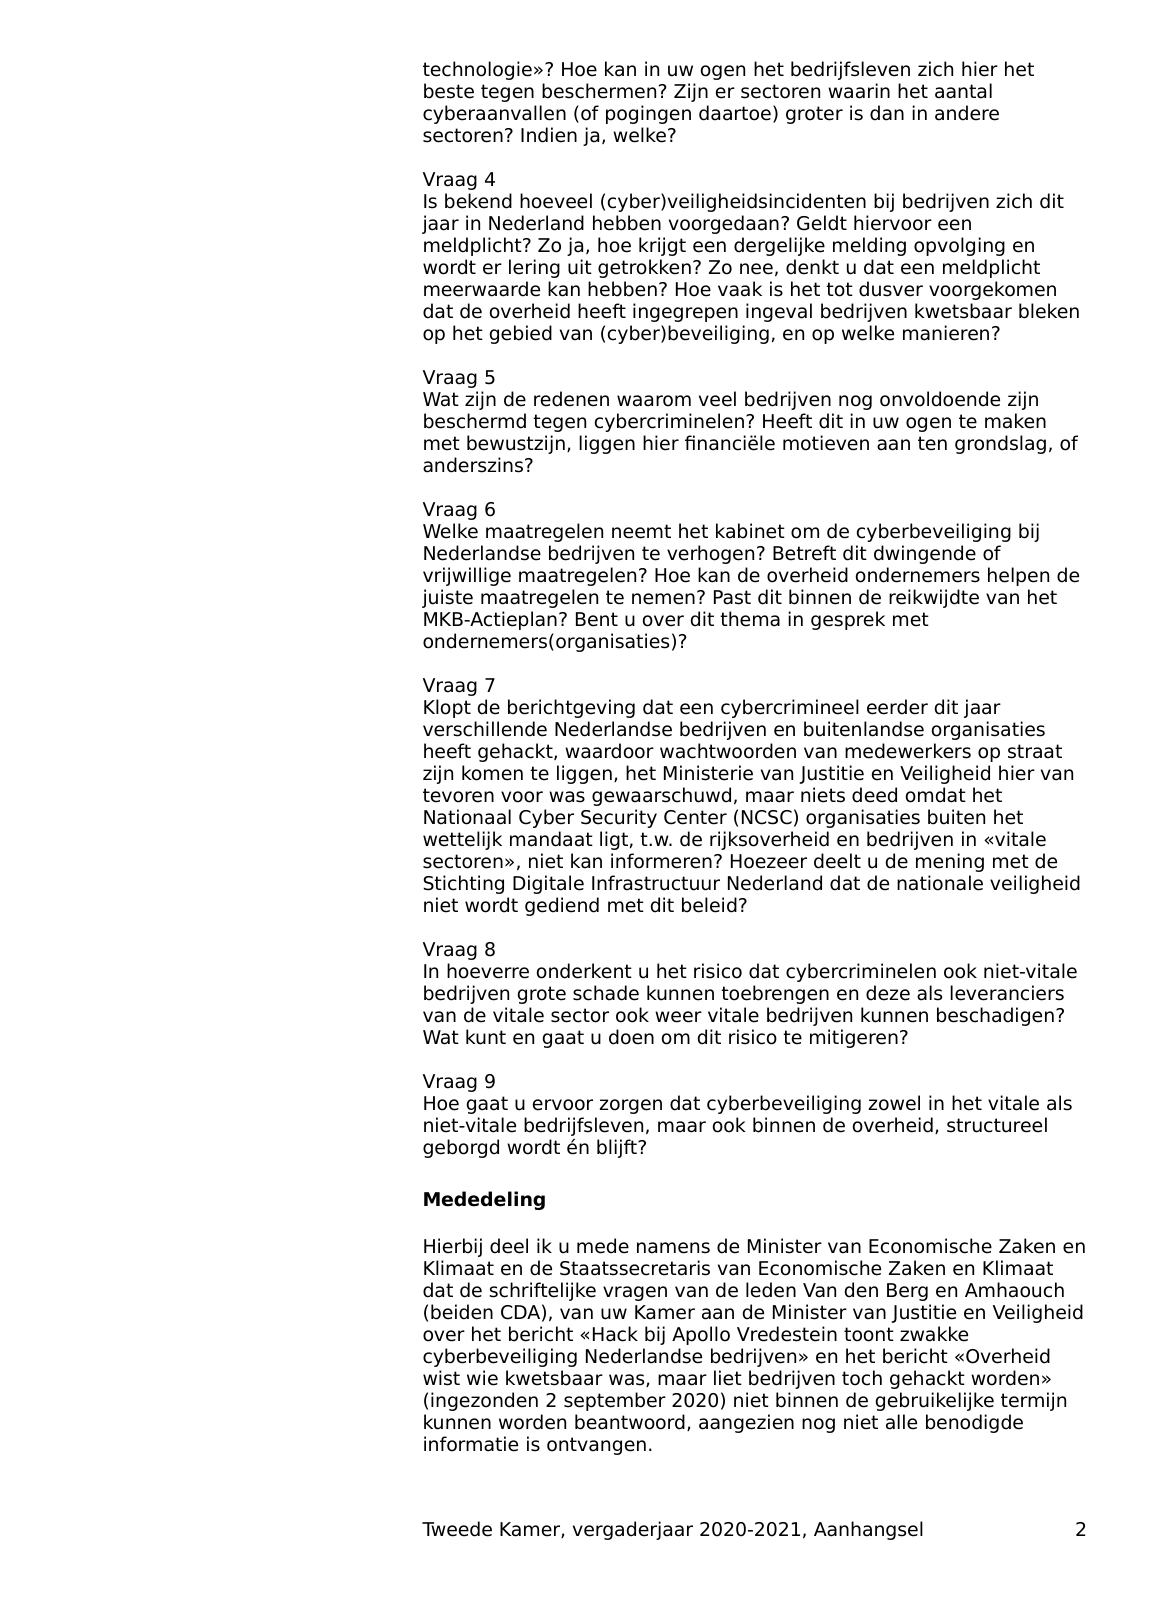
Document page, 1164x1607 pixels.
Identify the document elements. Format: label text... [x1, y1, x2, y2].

text Vraag 5 [422, 367, 1087, 389]
text Vraag 9 [422, 1071, 1087, 1093]
text technologie»? Hoe kan in uw ogen het bedrijfsleven zich hier het beste tegen beschermen? Zijn er sectoren waarin het aantal cyberaanvallen (of pogingen daartoe) groter is dan in andere sectoren? Indien ja, welke? [422, 59, 1087, 147]
text Wat zijn de redenen waarom veel bedrijven nog onvoldoende zijn beschermd tegen cybercriminelen? Heeft dit in uw ogen te maken met bewustzijn, liggen hier financiële motieven aan ten grondslag, of anderszins? [422, 389, 1087, 477]
subtitle Mededeling [422, 1189, 1087, 1211]
text Hoe gaat u ervoor zorgen dat cyberbeveiliging zowel in het vitale als niet-vitale bedrijfsleven, maar ook binnen de overheid, structureel geborgd wordt én blijft? [422, 1093, 1087, 1159]
text Vraag 7 [422, 675, 1087, 697]
text Hierbij deel ik u mede namens de Minister van Economische Zaken en Klimaat en de Staatssecretaris van Economische Zaken en Klimaat dat de schriftelijke vragen van de leden Van den Berg en Amhaouch (beiden CDA), van uw Kamer aan de Minister van Justitie en Veiligheid over het bericht «Hack bij Apollo Vredestein toont zwakke cyberbeveiliging Nederlandse bedrijven» en het bericht «Overheid wist wie kwetsbaar was, maar liet bedrijven toch gehackt worden» (ingezonden 2 september 2020) niet binnen de gebruikelijke termijn kunnen worden beantwoord, aangezien nog niet alle benodigde informatie is ontvangen. [422, 1236, 1087, 1456]
text Is bekend hoeveel (cyber)veiligheidsincidenten bij bedrijven zich dit jaar in Nederland hebben voorgedaan? Geldt hiervoor een meldplicht? Zo ja, hoe krijgt een dergelijke melding opvolging en wordt er lering uit getrokken? Zo nee, denkt u dat een meldplicht meerwaarde kan hebben? Hoe vaak is het tot dusver voorgekomen dat de overheid heeft ingegrepen ingeval bedrijven kwetsbaar bleken op het gebied van (cyber)beveiliging, en op welke manieren? [422, 191, 1087, 345]
text Klopt de berichtgeving dat een cybercrimineel eerder dit jaar verschillende Nederlandse bedrijven en buitenlandse organisaties heeft gehackt, waardoor wachtwoorden van medewerkers op straat zijn komen te liggen, het Ministerie van Justitie en Veiligheid hier van tevoren voor was gewaarschuwd, maar niets deed omdat het Nationaal Cyber Security Center (NCSC) organisaties buiten het wettelijk mandaat ligt, t.w. de rijksoverheid en bedrijven in «vitale sectoren», niet kan informeren? Hoezeer deelt u de mening met de Stichting Digitale Infrastructuur Nederland dat de nationale veiligheid niet wordt gediend met dit beleid? [422, 697, 1087, 917]
text Welke maatregelen neemt het kabinet om de cyberbeveiliging bij Nederlandse bedrijven te verhogen? Betreft dit dwingende of vrijwillige maatregelen? Hoe kan de overheid ondernemers helpen de juiste maatregelen te nemen? Past dit binnen de reikwijdte van het MKB-Actieplan? Bent u over dit thema in gesprek met ondernemers(organisaties)? [422, 521, 1087, 653]
text Vraag 6 [422, 499, 1087, 521]
text In hoeverre onderkent u het risico dat cybercriminelen ook niet-vitale bedrijven grote schade kunnen toebrengen en deze als leveranciers van de vitale sector ook weer vitale bedrijven kunnen beschadigen? Wat kunt en gaat u doen om dit risico te mitigeren? [422, 961, 1087, 1049]
text Vraag 4 [422, 169, 1087, 191]
text Vraag 8 [422, 939, 1087, 961]
